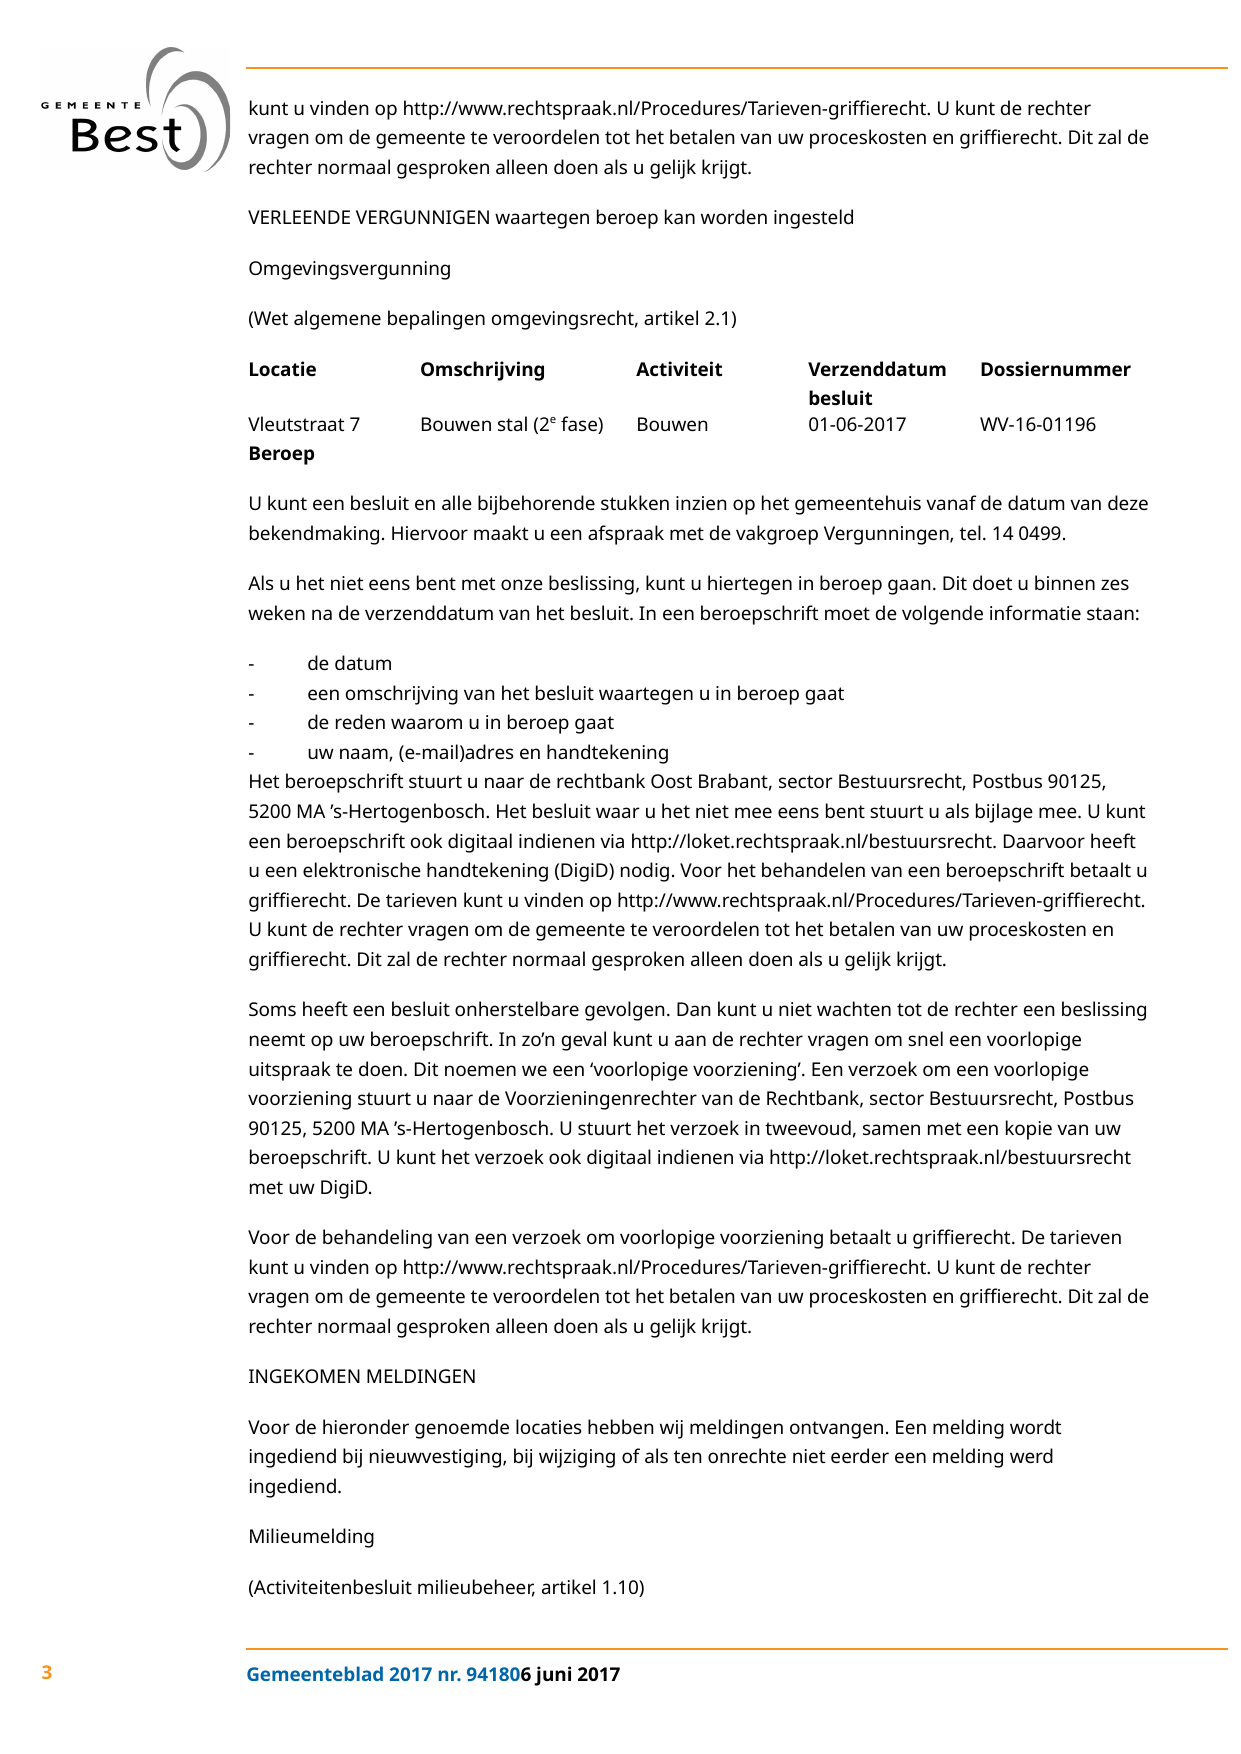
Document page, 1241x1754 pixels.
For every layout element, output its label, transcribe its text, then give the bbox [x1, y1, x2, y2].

list uw naam, (e-mail)adres en handtekening [248, 739, 1152, 765]
text U kunt een besluit en alle bijbehorende stukken inzien op het gemeentehuis vanaf de datum van deze bekendmaking. Hiervoor maakt u een afspraak met de vakgroep Vergunningen, tel. 14 0499. [248, 490, 1152, 546]
text INGEKOMEN MELDINGEN [248, 1364, 1152, 1389]
table_header Locatie [248, 356, 420, 411]
text Soms heeft een besluit onherstelbare gevolgen. Dan kunt u niet wachten tot de rechter een beslissing neemt op uw beroepschrift. In zo’n geval kunt u aan de rechter vragen om snel een voorlopige uitspraak te doen. Dit noemen we een ‘voorlopige voorziening’. Een verzoek om een voorlopige voorziening stuurt u naar de Voorzieningenrechter van de Rechtbank, sector Bestuursrecht, Postbus 90125, 5200 MA ’s-Hertogenbosch. U stuurt het verzoek in tweevoud, samen met een kopie van uw beroepschrift. U kunt het verzoek ook digitaal indienen via http://loket.rechtspraak.nl/bestuursrecht met uw DigiD. [248, 997, 1152, 1200]
text Voor de hieronder genoemde locaties hebben wij meldingen ontvangen. Een melding wordt ingediend bij nieuwvestiging, bij wijziging of als ten onrechte niet eerder een melding werd ingediend. [248, 1414, 1152, 1499]
text Als u het niet eens bent met onze beslissing, kunt u hiertegen in beroep gaan. Dit doet u binnen zes weken na de verzenddatum van het besluit. In een beroepschrift moet de volgende informatie staan: [248, 570, 1152, 626]
list een omschrijving van het besluit waartegen u in beroep gaat [248, 680, 1152, 706]
table_cell 01-06-2017 [808, 411, 980, 437]
text Omgevingsvergunning [248, 255, 1152, 281]
list de reden waarom u in beroep gaat [248, 709, 1152, 735]
text Beroep [248, 440, 1152, 466]
table_cell Vleutstraat 7 [248, 411, 420, 437]
table_header Verzenddatum besluit [808, 356, 980, 411]
text (Wet algemene bepalingen omgevingsrecht, artikel 2.1) [248, 305, 1152, 331]
picture [41, 47, 231, 172]
list de datum [248, 650, 1152, 676]
text kunt u vinden op http://www.rechtspraak.nl/Procedures/Tarieven-griffierecht. U kunt de rechter vragen om de gemeente te veroordelen tot het betalen van uw proceskosten en griffierecht. Dit zal de rechter normaal gesproken alleen doen als u gelijk krijgt. [248, 95, 1152, 180]
text (Activiteitenbesluit milieubeheer, artikel 1.10) [248, 1574, 1152, 1600]
table_header Dossiernummer [980, 356, 1152, 411]
table_cell WV-16-01196 [980, 411, 1152, 437]
text Het beroepschrift stuurt u naar de rechtbank Oost Brabant, sector Bestuursrecht, Postbus 90125, 5200 MA ’s-Hertogenbosch. Het besluit waar u het niet mee eens bent stuurt u als bijlage mee. U kunt een beroepschrift ook digitaal indienen via http://loket.rechtspraak.nl/bestuursrecht. Daarvoor heeft u een elektronische handtekening (DigiD) nodig. Voor het behandelen van een beroepschrift betaalt u griffierecht. De tarieven kunt u vinden op http://www.rechtspraak.nl/Procedures/Tarieven-griffierecht. U kunt de rechter vragen om de gemeente te veroordelen tot het betalen van uw proceskosten en griffierecht. Dit zal de rechter normaal gesproken alleen doen als u gelijk krijgt. [248, 769, 1152, 972]
text Milieumelding [248, 1524, 1152, 1549]
text Voor de behandeling van een verzoek om voorlopige voorziening betaalt u griffierecht. De tarieven kunt u vinden op http://www.rechtspraak.nl/Procedures/Tarieven-griffierecht. U kunt de rechter vragen om de gemeente te veroordelen tot het betalen van uw proceskosten en griffierecht. Dit zal de rechter normaal gesproken alleen doen als u gelijk krijgt. [248, 1224, 1152, 1339]
text VERLEENDE VERGUNNIGEN waartegen beroep kan worden ingesteld [248, 204, 1152, 230]
table_header Omschrijving [420, 356, 636, 411]
table_cell Bouwen stal (2e fase) [420, 411, 636, 437]
table_header Activiteit [636, 356, 808, 411]
table_cell Bouwen [636, 411, 808, 437]
